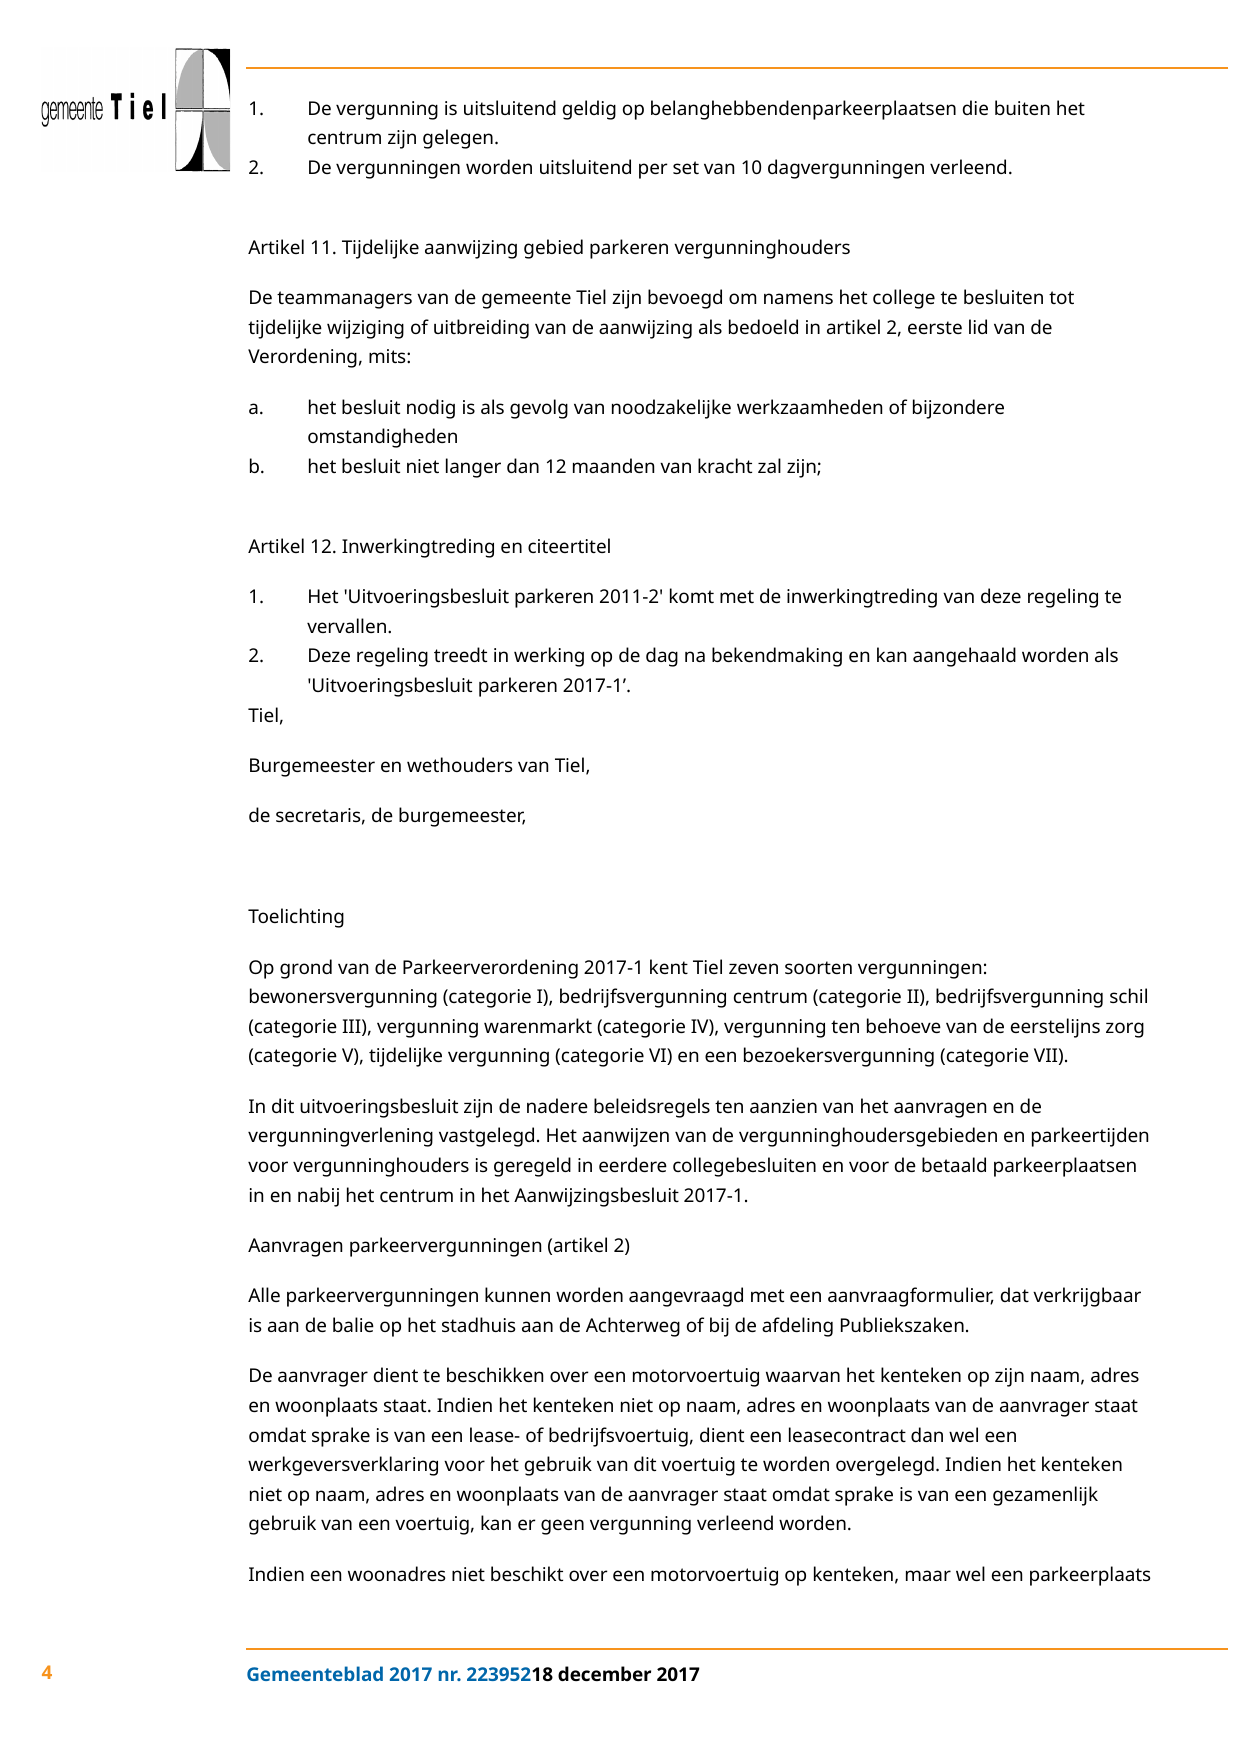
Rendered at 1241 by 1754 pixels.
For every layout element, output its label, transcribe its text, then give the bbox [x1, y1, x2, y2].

text Tiel, [248, 702, 1152, 728]
text De aanvrager dient te beschikken over een motorvoertuig waarvan het kenteken op zijn naam, adres en woonplaats staat. Indien het kenteken niet op naam, adres en woonplaats van de aanvrager staat omdat sprake is van een lease- of bedrijfsvoertuig, dient een leasecontract dan wel een werkgeversverklaring voor het gebruik van dit voertuig te worden overgelegd. Indien het kenteken niet op naam, adres en woonplaats van de aanvrager staat omdat sprake is van een gezamenlijk gebruik van een voertuig, kan er geen vergunning verleend worden. [248, 1363, 1152, 1536]
list De vergunningen worden uitsluitend per set van 10 dagvergunningen verleend. [248, 154, 1152, 180]
text de secretaris, de burgemeester, [248, 803, 1152, 828]
text Aanvragen parkeervergunningen (artikel 2) [248, 1232, 1152, 1258]
list Het 'Uitvoeringsbesluit parkeren 2011-2' komt met de inwerkingtreding van deze regeling te vervallen. [248, 583, 1152, 639]
text Toelichting [248, 903, 1152, 929]
picture [41, 47, 231, 172]
list het besluit nodig is als gevolg van noodzakelijke werkzaamheden of bijzondere omstandigheden [248, 394, 1152, 449]
text Indien een woonadres niet beschikt over een motorvoertuig op kenteken, maar wel een parkeerplaats [248, 1561, 1152, 1587]
text De teammanagers van de gemeente Tiel zijn bevoegd om namens het college te besluiten tot tijdelijke wijziging of uitbreiding van de aanwijzing als bedoeld in artikel 2, eerste lid van de Verordening, mits: [248, 284, 1152, 369]
text Artikel 11. Tijdelijke aanwijzing gebied parkeren vergunninghouders [248, 234, 1152, 260]
list het besluit niet langer dan 12 maanden van kracht zal zijn; [248, 453, 1152, 479]
text In dit uitvoeringsbesluit zijn de nadere beleidsregels ten aanzien van het aanvragen en de vergunningverlening vastgelegd. Het aanwijzen van de vergunninghoudersgebieden en parkeertijden voor vergunninghouders is geregeld in eerdere collegebesluiten en voor de betaald parkeerplaatsen in en nabij het centrum in het Aanwijzingsbesluit 2017-1. [248, 1093, 1152, 1208]
text Burgemeester en wethouders van Tiel, [248, 752, 1152, 778]
text Artikel 12. Inwerkingtreding en citeertitel [248, 533, 1152, 559]
list De vergunning is uitsluitend geldig op belanghebbendenparkeerplaatsen die buiten het centrum zijn gelegen. [248, 95, 1152, 150]
text Op grond van de Parkeerverordening 2017-1 kent Tiel zeven soorten vergunningen: bewonersvergunning (categorie I), bedrijfsvergunning centrum (categorie II), bedrijfsvergunning schil (categorie III), vergunning warenmarkt (categorie IV), vergunning ten behoeve van de eerstelijns zorg (categorie V), tijdelijke vergunning (categorie VI) en een bezoekersvergunning (categorie VII). [248, 954, 1152, 1068]
text Alle parkeervergunningen kunnen worden aangevraagd met een aanvraagformulier, dat verkrijgbaar is aan de balie op het stadhuis aan de Achterweg of bij de afdeling Publiekszaken. [248, 1283, 1152, 1338]
list Deze regeling treedt in werking op de dag na bekendmaking en kan aangehaald worden als 'Uitvoeringsbesluit parkeren 2017-1’. [248, 643, 1152, 698]
